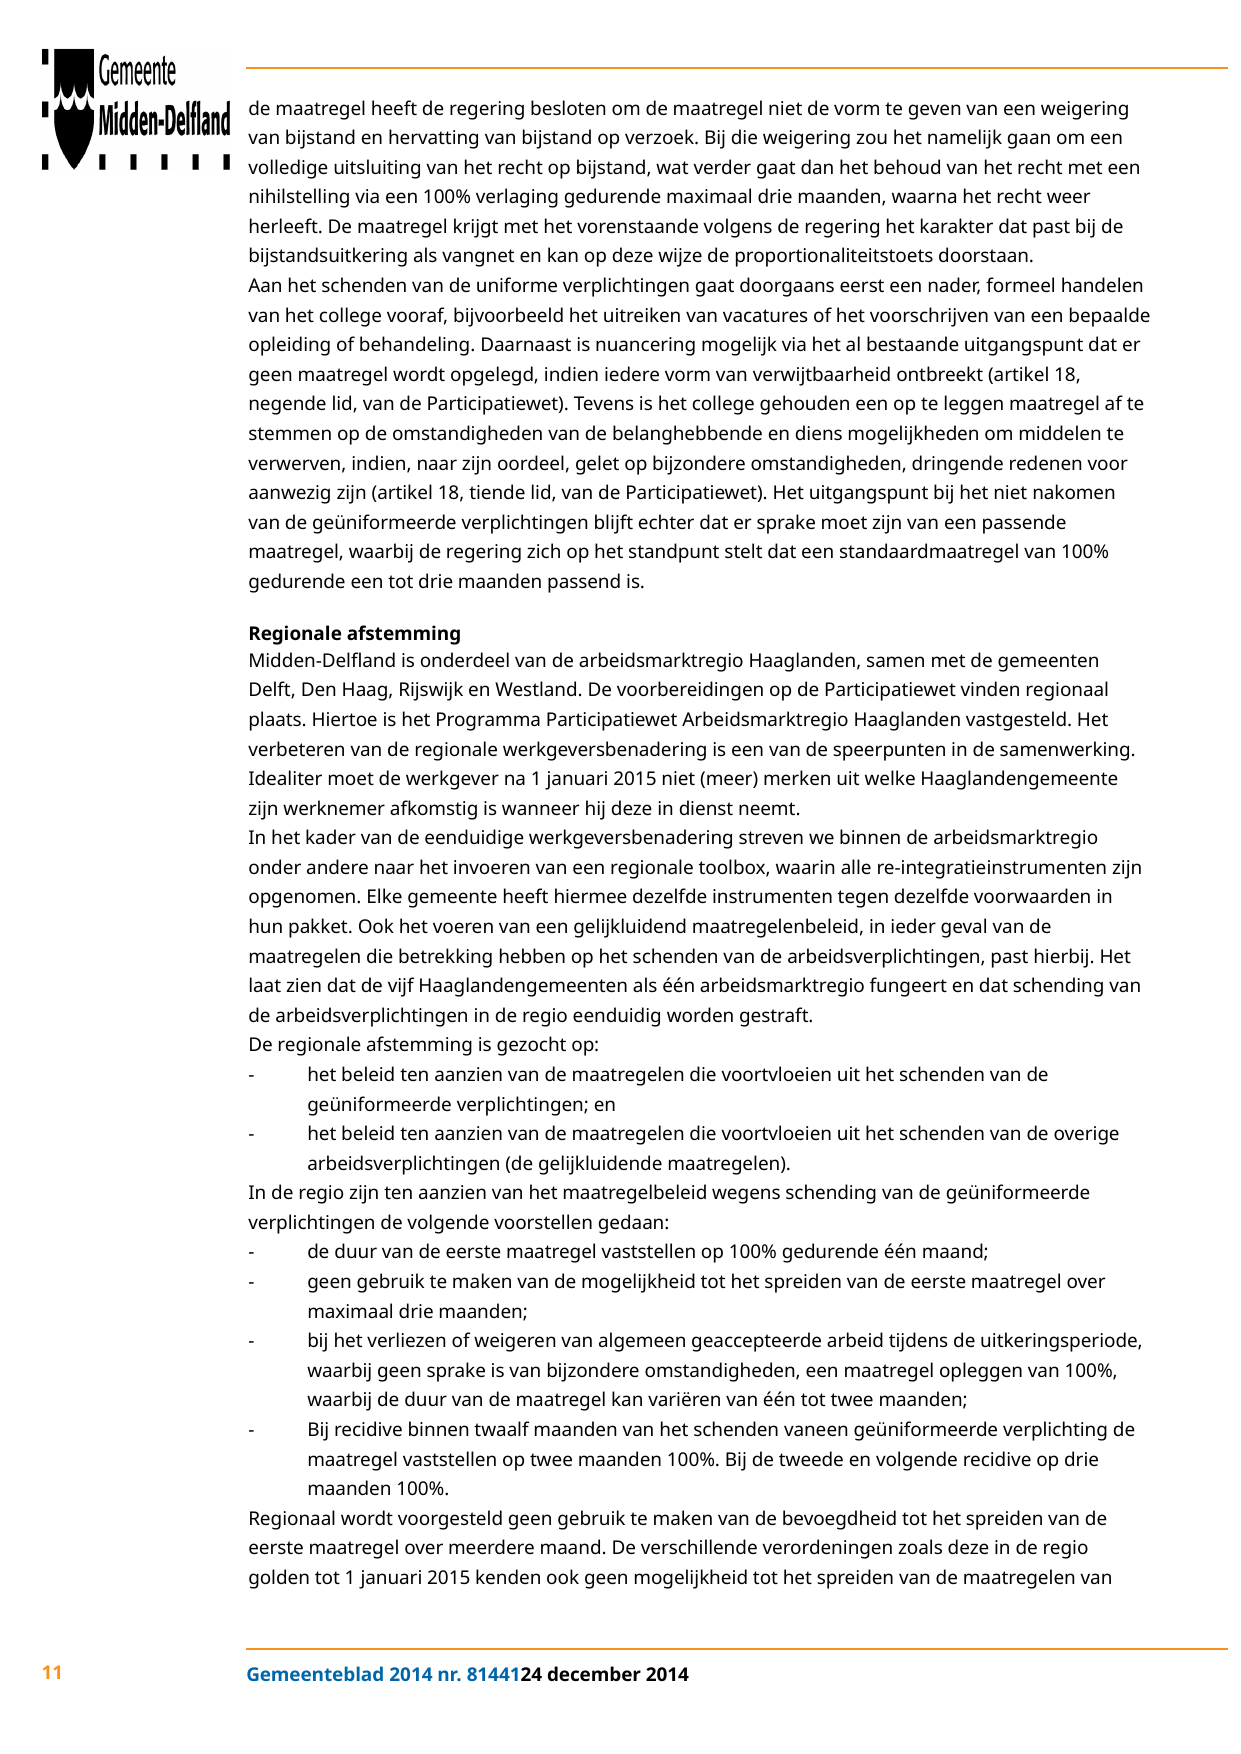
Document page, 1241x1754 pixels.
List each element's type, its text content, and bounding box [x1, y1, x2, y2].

text De regionale afstemming is gezocht op: [248, 1032, 1152, 1057]
list de duur van de eerste maatregel vaststellen op 100% gedurende één maand; [248, 1239, 1152, 1264]
text de maatregel heeft de regering besloten om de maatregel niet de vorm te geven van een weigering van bijstand en hervatting van bijstand op verzoek. Bij die weigering zou het namelijk gaan om een volledige uitsluiting van het recht op bijstand, wat verder gaat dan het behoud van het recht met een nihilstelling via een 100% verlaging gedurende maximaal drie maanden, waarna het recht weer herleeft. De maatregel krijgt met het vorenstaande volgens de regering het karakter dat past bij de bijstandsuitkering als vangnet en kan op deze wijze de proportionaliteitstoets doorstaan. [248, 95, 1152, 268]
text Regionaal wordt voorgesteld geen gebruik te maken van de bevoegdheid tot het spreiden van de eerste maatregel over meerdere maand. De verschillende verordeningen zoals deze in de regio golden tot 1 januari 2015 kenden ook geen mogelijkheid tot het spreiden van de maatregelen van [248, 1505, 1152, 1590]
text In de regio zijn ten aanzien van het maatregelbeleid wegens schending van de geüniformeerde verplichtingen de volgende voorstellen gedaan: [248, 1179, 1152, 1235]
list bij het verliezen of weigeren van algemeen geaccepteerde arbeid tijdens de uitkeringsperiode, waarbij geen sprake is van bijzondere omstandigheden, een maatregel opleggen van 100%, waarbij de duur van de maatregel kan variëren van één tot twee maanden; [248, 1327, 1152, 1412]
list het beleid ten aanzien van de maatregelen die voortvloeien uit het schenden van de geüniformeerde verplichtingen; en [248, 1061, 1152, 1116]
text Regionale afstemming [248, 618, 1152, 647]
list geen gebruik te maken van de mogelijkheid tot het spreiden van de eerste maatregel over maximaal drie maanden; [248, 1268, 1152, 1323]
text Aan het schenden van de uniforme verplichtingen gaat doorgaans eerst een nader, formeel handelen van het college vooraf, bijvoorbeeld het uitreiken van vacatures of het voorschrijven van een bepaalde opleiding of behandeling. Daarnaast is nuancering mogelijk via het al bestaande uitgangspunt dat er geen maatregel wordt opgelegd, indien iedere vorm van verwijtbaarheid ontbreekt (artikel 18, negende lid, van de Participatiewet). Tevens is het college gehouden een op te leggen maatregel af te stemmen op de omstandigheden van de belanghebbende en diens mogelijkheden om middelen te verwerven, indien, naar zijn oordeel, gelet op bijzondere omstandigheden, dringende redenen voor aanwezig zijn (artikel 18, tiende lid, van de Participatiewet). Het uitgangspunt bij het niet nakomen van de geüniformeerde verplichtingen blijft echter dat er sprake moet zijn van een passende maatregel, waarbij de regering zich op het standpunt stelt dat een standaardmaatregel van 100% gedurende een tot drie maanden passend is. [248, 272, 1152, 594]
list het beleid ten aanzien van de maatregelen die voortvloeien uit het schenden van de overige arbeidsverplichtingen (de gelijkluidende maatregelen). [248, 1120, 1152, 1176]
picture [41, 47, 231, 172]
list Bij recidive binnen twaalf maanden van het schenden vaneen geüniformeerde verplichting de maatregel vaststellen op twee maanden 100%. Bij de tweede en volgende recidive op drie maanden 100%. [248, 1416, 1152, 1501]
text Midden-Delfland is onderdeel van de arbeidsmarktregio Haaglanden, samen met de gemeenten Delft, Den Haag, Rijswijk en Westland. De voorbereidingen op de Participatiewet vinden regionaal plaats. Hiertoe is het Programma Participatiewet Arbeidsmarktregio Haaglanden vastgesteld. Het verbeteren van de regionale werkgeversbenadering is een van de speerpunten in de samenwerking. Idealiter moet de werkgever na 1 januari 2015 niet (meer) merken uit welke Haaglandengemeente zijn werknemer afkomstig is wanneer hij deze in dienst neemt. [248, 647, 1152, 821]
text In het kader van de eenduidige werkgeversbenadering streven we binnen de arbeidsmarktregio onder andere naar het invoeren van een regionale toolbox, waarin alle re-integratieinstrumenten zijn opgenomen. Elke gemeente heeft hiermee dezelfde instrumenten tegen dezelfde voorwaarden in hun pakket. Ook het voeren van een gelijkluidend maatregelenbeleid, in ieder geval van de maatregelen die betrekking hebben op het schenden van de arbeidsverplichtingen, past hierbij. Het laat zien dat de vijf Haaglandengemeenten als één arbeidsmarktregio fungeert en dat schending van de arbeidsverplichtingen in de regio eenduidig worden gestraft. [248, 824, 1152, 1028]
